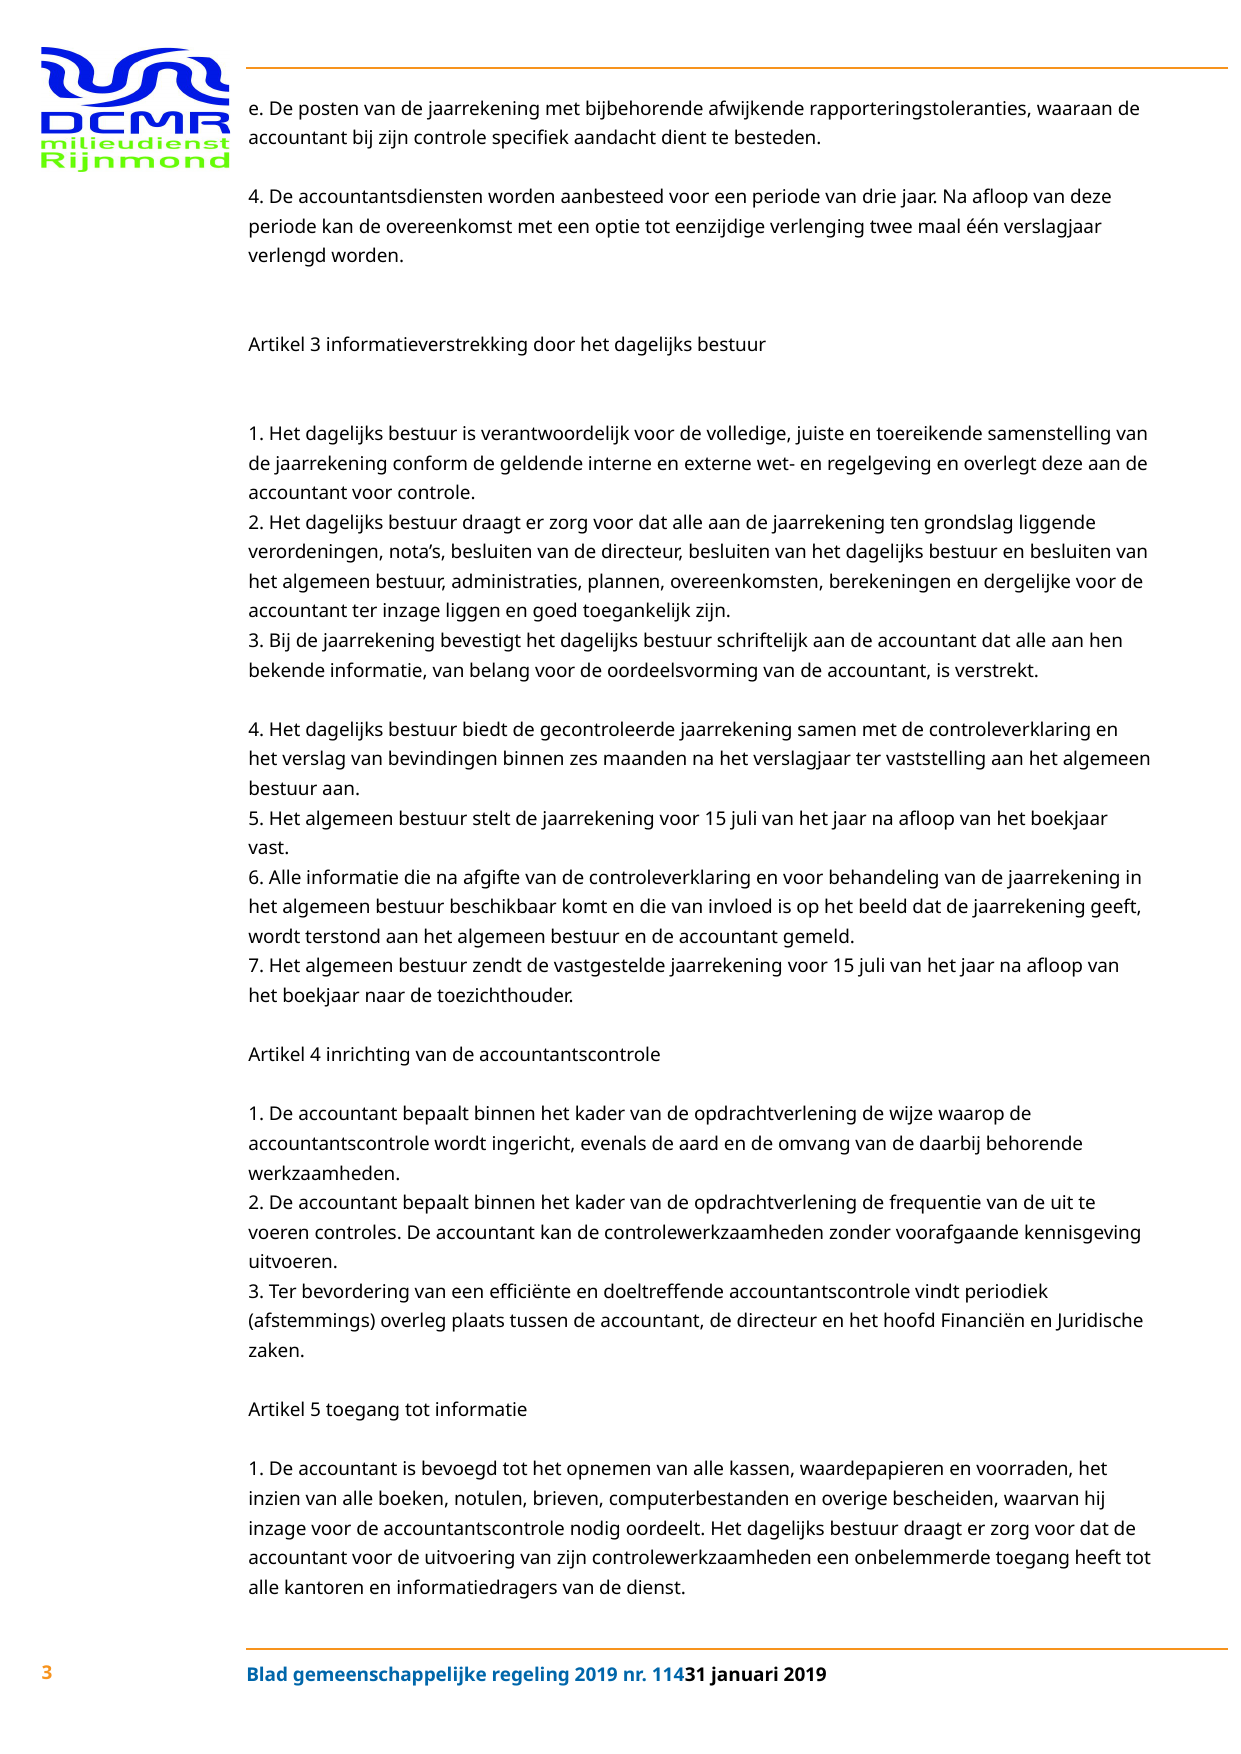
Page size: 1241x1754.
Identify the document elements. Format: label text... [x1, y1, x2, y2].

text 3. Ter bevordering van een efficiënte en doeltreffende accountantscontrole vindt periodiek (afstemmings) overleg plaats tussen de accountant, de directeur en het hoofd Financiën en Juridische zaken. [248, 1278, 1152, 1363]
text 4. De accountantsdiensten worden aanbesteed voor een periode van drie jaar. Na afloop van deze periode kan de overeenkomst met een optie tot eenzijdige verlenging twee maal één verslagjaar verlengd worden. [248, 183, 1152, 268]
text 1. De accountant bepaalt binnen het kader van de opdrachtverlening de wijze waarop de accountantscontrole wordt ingericht, evenals de aard en de omvang van de daarbij behorende werkzaamheden. [248, 1101, 1152, 1186]
text Artikel 5 toegang tot informatie [248, 1396, 1152, 1422]
text 5. Het algemeen bestuur stelt de jaarrekening voor 15 juli van het jaar na afloop van het boekjaar vast. [248, 805, 1152, 860]
text 7. Het algemeen bestuur zendt de vastgestelde jaarrekening voor 15 juli van het jaar na afloop van het boekjaar naar de toezichthouder. [248, 953, 1152, 1008]
text 2. Het dagelijks bestuur draagt er zorg voor dat alle aan de jaarrekening ten grondslag liggende verordeningen, nota’s, besluiten van de directeur, besluiten van het dagelijks bestuur en besluiten van het algemeen bestuur, administraties, plannen, overeenkomsten, berekeningen en dergelijke voor de accountant ter inzage liggen en goed toegankelijk zijn. [248, 509, 1152, 623]
text 1. Het dagelijks bestuur is verantwoordelijk voor de volledige, juiste en toereikende samenstelling van de jaarrekening conform de geldende interne en externe wet- en regelgeving en overlegt deze aan de accountant voor controle. [248, 420, 1152, 505]
text 1. De accountant is bevoegd tot het opnemen van alle kassen, waardepapieren en voorraden, het inzien van alle boeken, notulen, brieven, computerbestanden en overige bescheiden, waarvan hij inzage voor de accountantscontrole nodig oordeelt. Het dagelijks bestuur draagt er zorg voor dat de accountant voor de uitvoering van zijn controlewerkzaamheden een onbelemmerde toegang heeft tot alle kantoren en informatiedragers van de dienst. [248, 1456, 1152, 1600]
text e. De posten van de jaarrekening met bijbehorende afwijkende rapporteringstoleranties, waaraan de accountant bij zijn controle specifiek aandacht dient te besteden. [248, 95, 1152, 150]
text 6. Alle informatie die na afgifte van de controleverklaring en voor behandeling van de jaarrekening in het algemeen bestuur beschikbaar komt en die van invloed is op het beeld dat de jaarrekening geeft, wordt terstond aan het algemeen bestuur en de accountant gemeld. [248, 864, 1152, 949]
text Artikel 4 inrichting van de accountantscontrole [248, 1041, 1152, 1067]
picture [41, 47, 231, 172]
text 3. Bij de jaarrekening bevestigt het dagelijks bestuur schriftelijk aan de accountant dat alle aan hen bekende informatie, van belang voor de oordeelsvorming van de accountant, is verstrekt. [248, 627, 1152, 683]
text 2. De accountant bepaalt binnen het kader van de opdrachtverlening de frequentie van de uit te voeren controles. De accountant kan de controlewerkzaamheden zonder voorafgaande kennisgeving uitvoeren. [248, 1189, 1152, 1274]
text 4. Het dagelijks bestuur biedt de gecontroleerde jaarrekening samen met de controleverklaring en het verslag van bevindingen binnen zes maanden na het verslagjaar ter vaststelling aan het algemeen bestuur aan. [248, 716, 1152, 801]
text Artikel 3 informatieverstrekking door het dagelijks bestuur [248, 331, 1152, 357]
